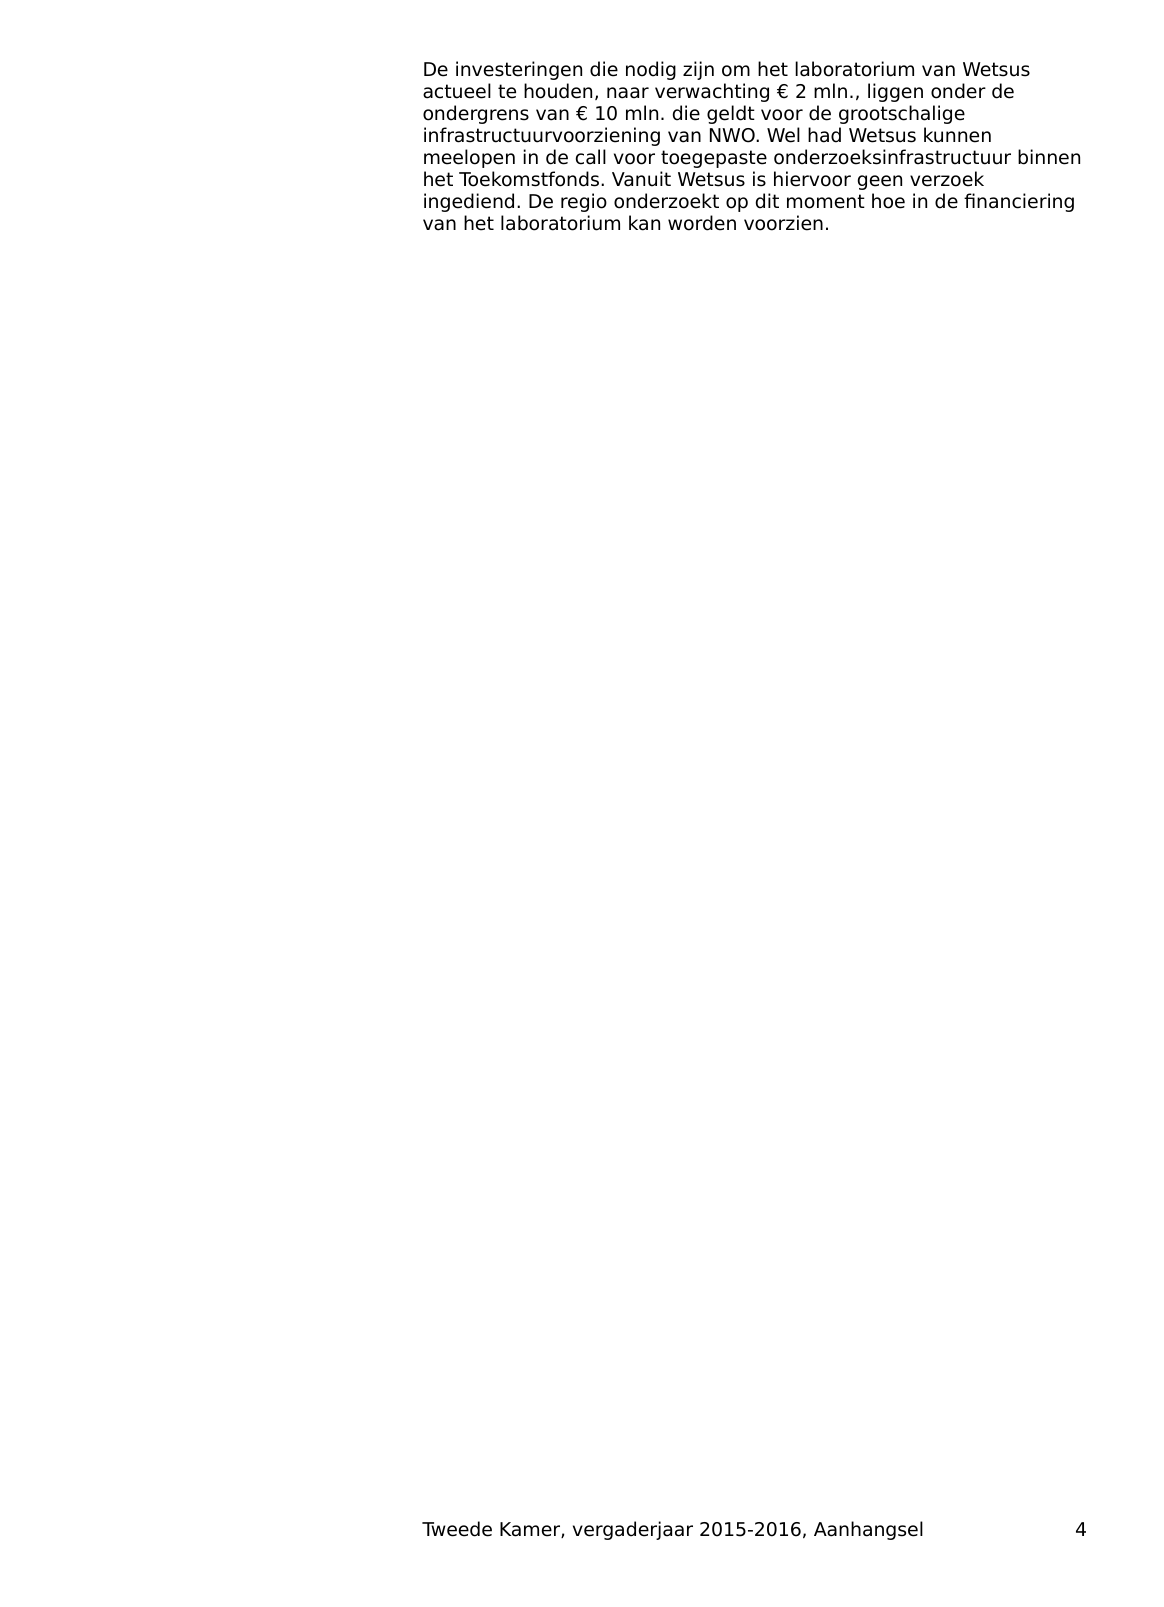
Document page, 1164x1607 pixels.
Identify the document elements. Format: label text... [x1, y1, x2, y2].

text De investeringen die nodig zijn om het laboratorium van Wetsus actueel te houden, naar verwachting € 2 mln., liggen onder de ondergrens van € 10 mln. die geldt voor de grootschalige infrastructuurvoorziening van NWO. Wel had Wetsus kunnen meelopen in de call voor toegepaste onderzoeksinfrastructuur binnen het Toekomstfonds. Vanuit Wetsus is hiervoor geen verzoek ingediend. De regio onderzoekt op dit moment hoe in de financiering van het laboratorium kan worden voorzien. [422, 59, 1087, 235]
